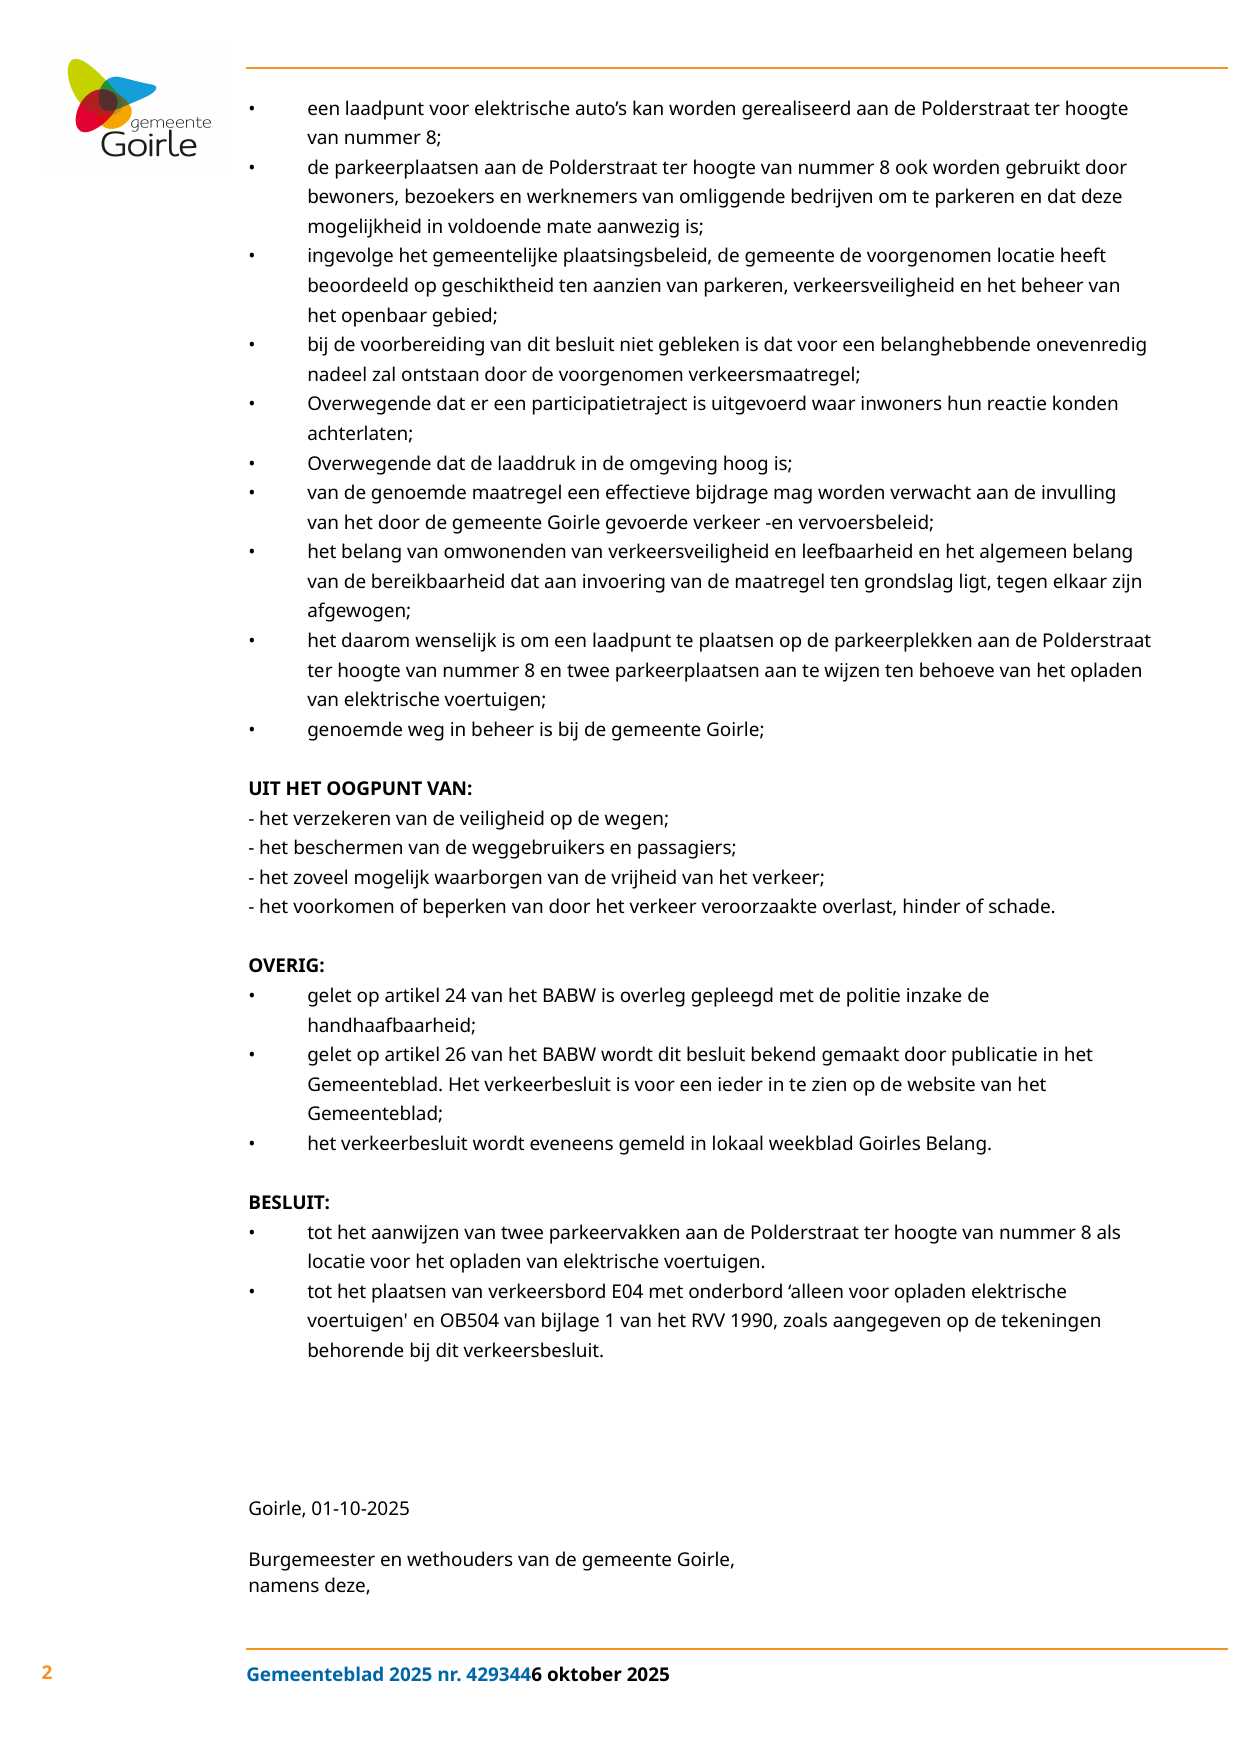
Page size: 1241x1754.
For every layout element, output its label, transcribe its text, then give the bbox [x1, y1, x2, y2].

list genoemde weg in beheer is bij de gemeente Goirle; [248, 716, 1152, 742]
picture [41, 47, 231, 172]
list het verkeerbesluit wordt eveneens gemeld in lokaal weekblad Goirles Belang. [248, 1130, 1152, 1156]
list het daarom wenselijk is om een laadpunt te plaatsen op de parkeerplekken aan de Polderstraat ter hoogte van nummer 8 en twee parkeerplaatsen aan te wijzen ten behoeve van het opladen van elektrische voertuigen; [248, 627, 1152, 712]
list een laadpunt voor elektrische auto’s kan worden gerealiseerd aan de Polderstraat ter hoogte van nummer 8; [248, 95, 1152, 150]
list tot het aanwijzen van twee parkeervakken aan de Polderstraat ter hoogte van nummer 8 als locatie voor het opladen van elektrische voertuigen. [248, 1219, 1152, 1274]
text Goirle, 01-10-2025 [248, 1495, 1152, 1520]
list van de genoemde maatregel een effectieve bijdrage mag worden verwacht aan de invulling van het door de gemeente Goirle gevoerde verkeer -en vervoersbeleid; [248, 479, 1152, 535]
list ingevolge het gemeentelijke plaatsingsbeleid, de gemeente de voorgenomen locatie heeft beoordeeld op geschiktheid ten aanzien van parkeren, verkeersveiligheid en het beheer van het openbaar gebied; [248, 243, 1152, 328]
list de parkeerplaatsen aan de Polderstraat ter hoogte van nummer 8 ook worden gebruikt door bewoners, bezoekers en werknemers van omliggende bedrijven om te parkeren en dat deze mogelijkheid in voldoende mate aanwezig is; [248, 154, 1152, 239]
list gelet op artikel 24 van het BABW is overleg gepleegd met de politie inzake de handhaafbaarheid; [248, 982, 1152, 1038]
text OVERIG: [248, 953, 1152, 978]
list Overwegende dat de laaddruk in de omgeving hoog is; [248, 450, 1152, 476]
list het belang van omwonenden van verkeersveiligheid en leefbaarheid en het algemeen belang van de bereikbaarheid dat aan invoering van de maatregel ten grondslag ligt, tegen elkaar zijn afgewogen; [248, 538, 1152, 623]
text - het zoveel mogelijk waarborgen van de vrijheid van het verkeer; [248, 864, 1152, 890]
text - het voorkomen of beperken van door het verkeer veroorzaakte overlast, hinder of schade. [248, 893, 1152, 919]
list Overwegende dat er een participatietraject is uitgevoerd waar inwoners hun reactie konden achterlaten; [248, 391, 1152, 446]
list tot het plaatsen van verkeersbord E04 met onderbord ‘alleen voor opladen elektrische voertuigen' en OB504 van bijlage 1 van het RVV 1990, zoals aangegeven op de tekeningen behorende bij dit verkeersbesluit. [248, 1278, 1152, 1363]
list gelet op artikel 26 van het BABW wordt dit besluit bekend gemaakt door publicatie in het Gemeenteblad. Het verkeerbesluit is voor een ieder in te zien op de website van het Gemeenteblad; [248, 1041, 1152, 1126]
text Burgemeester en wethouders van de gemeente Goirle, [248, 1546, 1152, 1572]
text BESLUIT: [248, 1189, 1152, 1215]
text - het verzekeren van de veiligheid op de wegen; [248, 805, 1152, 831]
text UIT HET OOGPUNT VAN: [248, 775, 1152, 801]
text - het beschermen van de weggebruikers en passagiers; [248, 834, 1152, 860]
list bij de voorbereiding van dit besluit niet gebleken is dat voor een belanghebbende onevenredig nadeel zal ontstaan door de voorgenomen verkeersmaatregel; [248, 331, 1152, 387]
text namens deze, [248, 1572, 1152, 1598]
